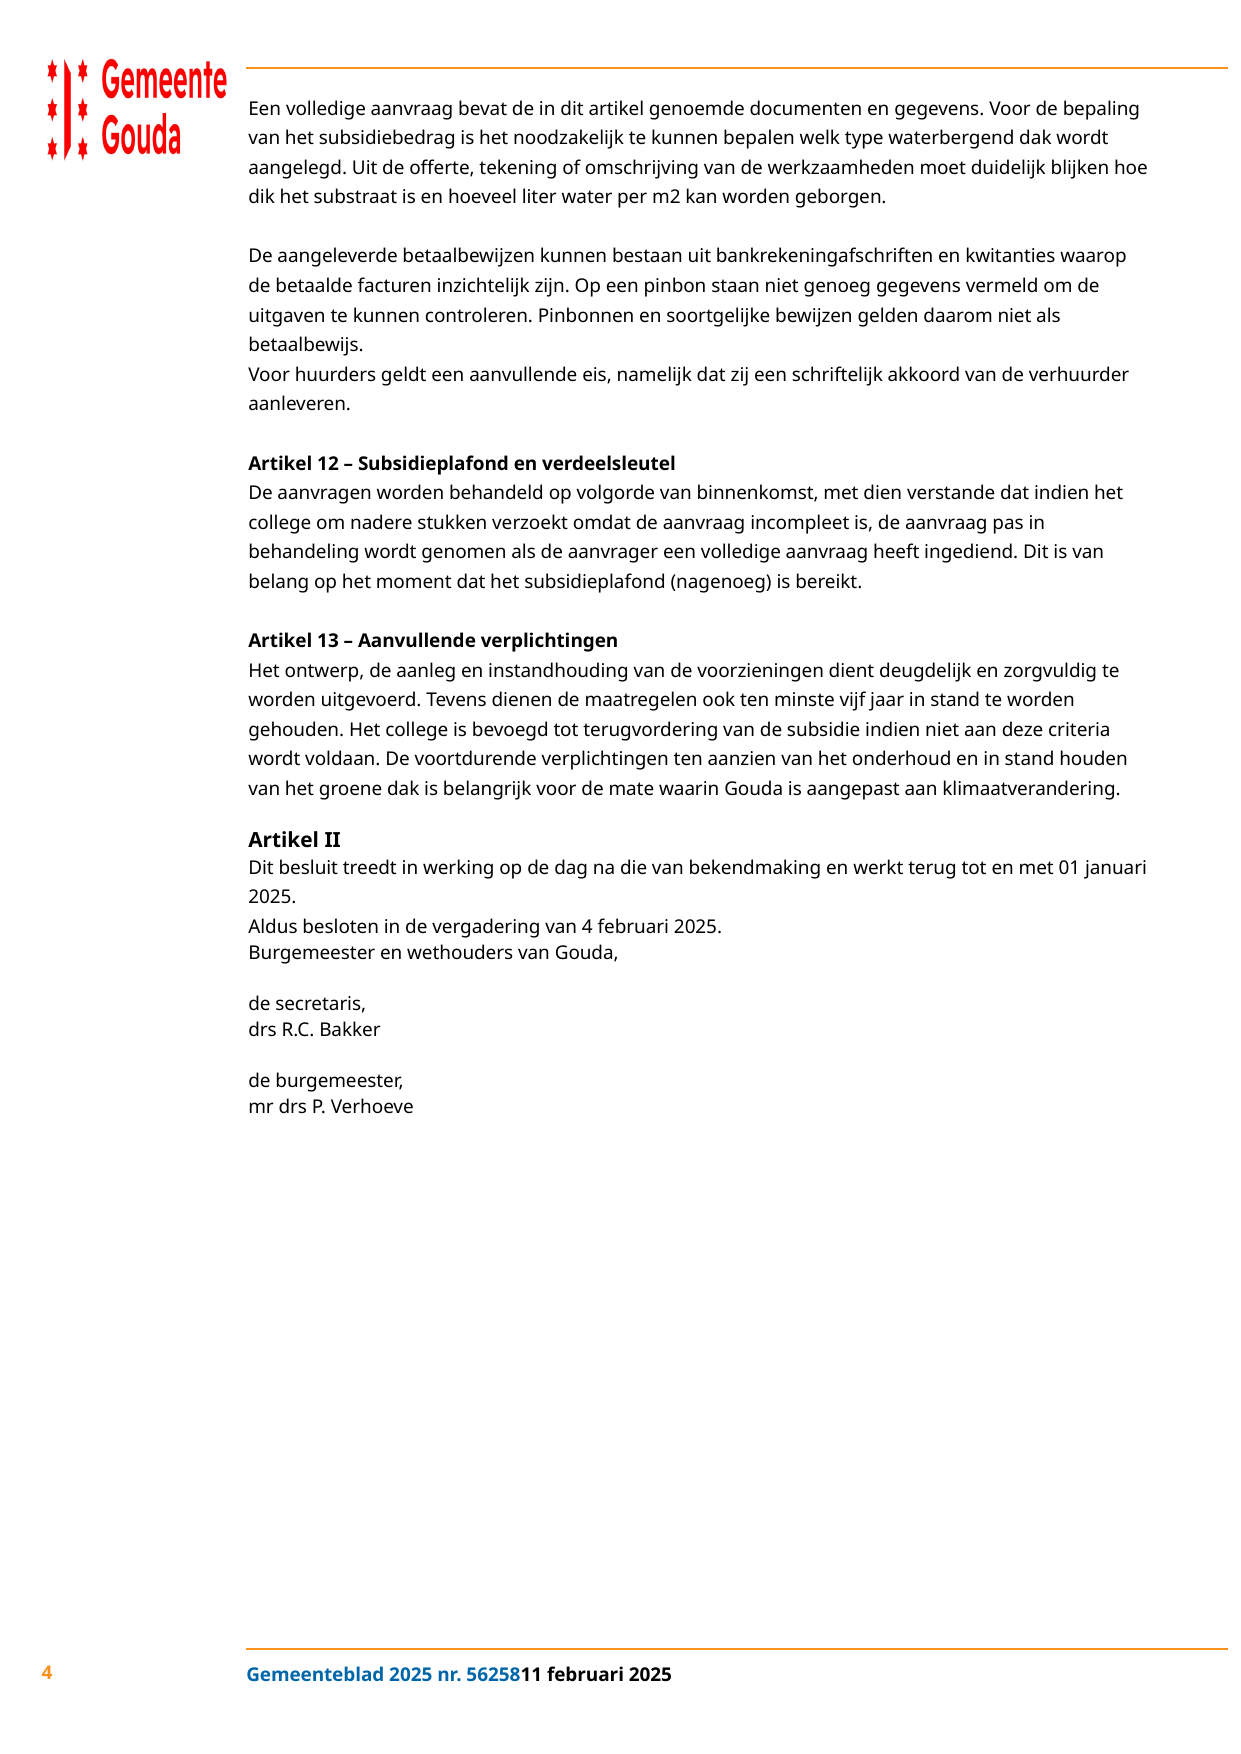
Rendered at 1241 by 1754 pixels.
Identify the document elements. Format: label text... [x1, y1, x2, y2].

text Burgemeester en wethouders van Gouda, [248, 939, 1152, 965]
text Een volledige aanvraag bevat de in dit artikel genoemde documenten en gegevens. Voor de bepaling van het subsidiebedrag is het noodzakelijk te kunnen bepalen welk type waterbergend dak wordt aangelegd. Uit de offerte, tekening of omschrijving van de werkzaamheden moet duidelijk blijken hoe dik het substraat is en hoeveel liter water per m2 kan worden geborgen. [248, 95, 1152, 209]
text Artikel II [248, 826, 1152, 854]
text Aldus besloten in de vergadering van 4 februari 2025. [248, 913, 1152, 939]
text mr drs P. Verhoeve [248, 1093, 1152, 1119]
text De aangeleverde betaalbewijzen kunnen bestaan uit bankrekeningafschriften en kwitanties waarop de betaalde facturen inzichtelijk zijn. Op een pinbon staan niet genoeg gegevens vermeld om de uitgaven te kunnen controleren. Pinbonnen en soortgelijke bewijzen gelden daarom niet als betaalbewijs. [248, 243, 1152, 357]
text Artikel 12 – Subsidieplafond en verdeelsleutel [248, 450, 1152, 476]
picture [41, 47, 231, 172]
text Dit besluit treedt in werking op de dag na die van bekendmaking en werkt terug tot en met 01 januari 2025. [248, 854, 1152, 909]
text Artikel 13 – Aanvullende verplichtingen [248, 627, 1152, 653]
text drs R.C. Bakker [248, 1016, 1152, 1042]
text Voor huurders geldt een aanvullende eis, namelijk dat zij een schriftelijk akkoord van de verhuurder aanleveren. [248, 361, 1152, 416]
text De aanvragen worden behandeld op volgorde van binnenkomst, met dien verstande dat indien het college om nadere stukken verzoekt omdat de aanvraag incompleet is, de aanvraag pas in behandeling wordt genomen als de aanvrager een volledige aanvraag heeft ingediend. Dit is van belang op het moment dat het subsidieplafond (nagenoeg) is bereikt. [248, 479, 1152, 594]
text de secretaris, [248, 990, 1152, 1016]
text de burgemeester, [248, 1068, 1152, 1093]
text Het ontwerp, de aanleg en instandhouding van de voorzieningen dient deugdelijk en zorgvuldig te worden uitgevoerd. Tevens dienen de maatregelen ook ten minste vijf jaar in stand te worden gehouden. Het college is bevoegd tot terugvordering van de subsidie indien niet aan deze criteria wordt voldaan. De voortdurende verplichtingen ten aanzien van het onderhoud en in stand houden van het groene dak is belangrijk voor de mate waarin Gouda is aangepast aan klimaatverandering. [248, 657, 1152, 801]
